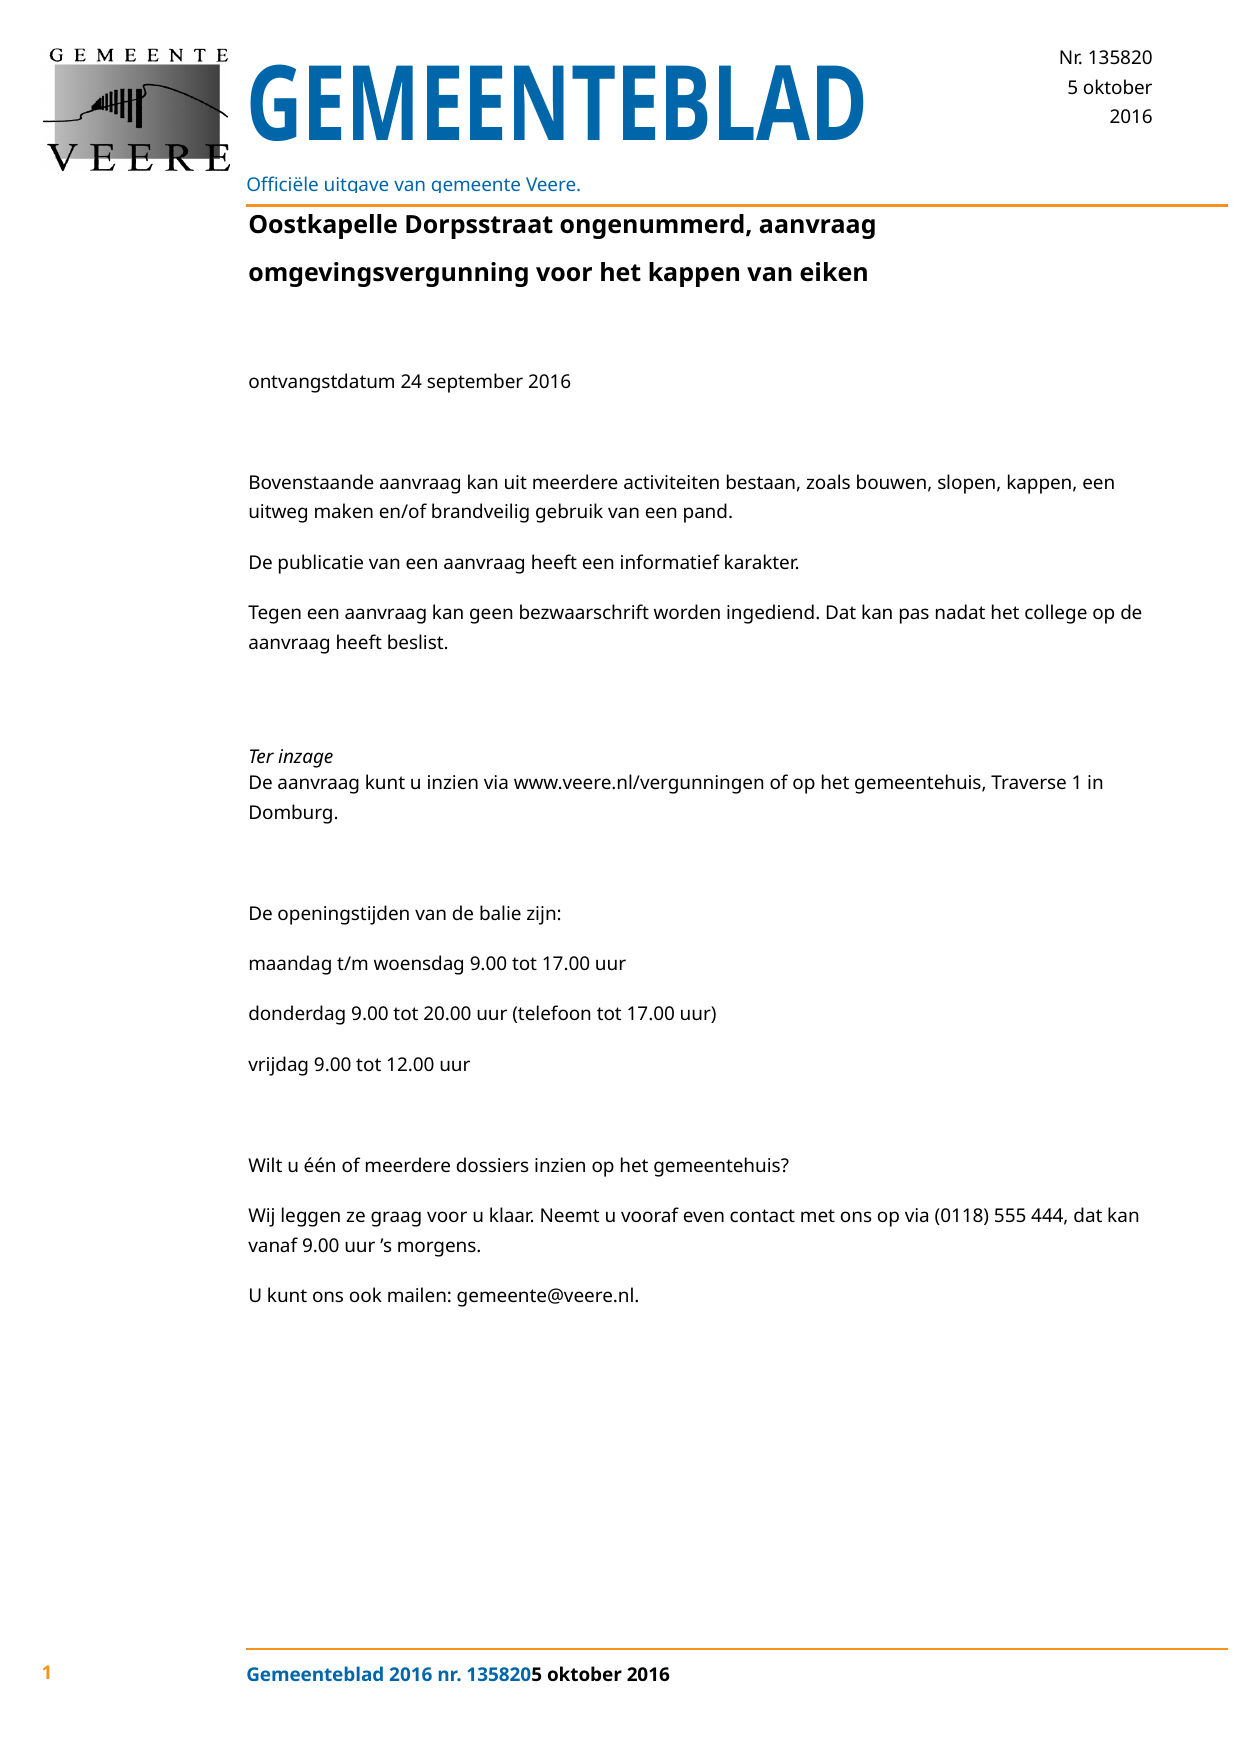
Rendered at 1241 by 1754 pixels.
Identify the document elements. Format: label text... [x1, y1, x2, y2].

text vrijdag 9.00 tot 12.00 uur [248, 1051, 1152, 1077]
text ontvangstdatum 24 september 2016 [248, 368, 1152, 394]
text De aanvraag kunt u inzien via www.veere.nl/vergunningen of op het gemeentehuis, Traverse 1 in Domburg. [248, 769, 1152, 824]
text De publicatie van een aanvraag heeft een informatief karakter. [248, 549, 1152, 575]
text U kunt ons ook mailen: gemeente@veere.nl. [248, 1282, 1152, 1308]
text Tegen een aanvraag kan geen bezwaarschrift worden ingediend. Dat kan pas nadat het college op de aanvraag heeft beslist. [248, 599, 1152, 655]
text De openingstijden van de balie zijn: [248, 900, 1152, 925]
text Oostkapelle Dorpsstraat ongenummerd, aanvraag omgevingsvergunning voor het kappen van eiken [248, 207, 1152, 288]
text donderdag 9.00 tot 20.00 uur (telefoon tot 17.00 uur) [248, 1001, 1152, 1026]
text maandag t/m woensdag 9.00 tot 17.00 uur [248, 950, 1152, 976]
text Wij leggen ze graag voor u klaar. Neemt u vooraf even contact met ons op via (0118) 555 444, dat kan vanaf 9.00 uur ’s morgens. [248, 1202, 1152, 1257]
text Wilt u één of meerdere dossiers inzien op het gemeentehuis? [248, 1152, 1152, 1177]
text Bovenstaande aanvraag kan uit meerdere activiteiten bestaan, zoals bouwen, slopen, kappen, een uitweg maken en/of brandveilig gebruik van een pand. [248, 469, 1152, 524]
picture [41, 47, 231, 172]
text Ter inzage [248, 743, 1152, 769]
